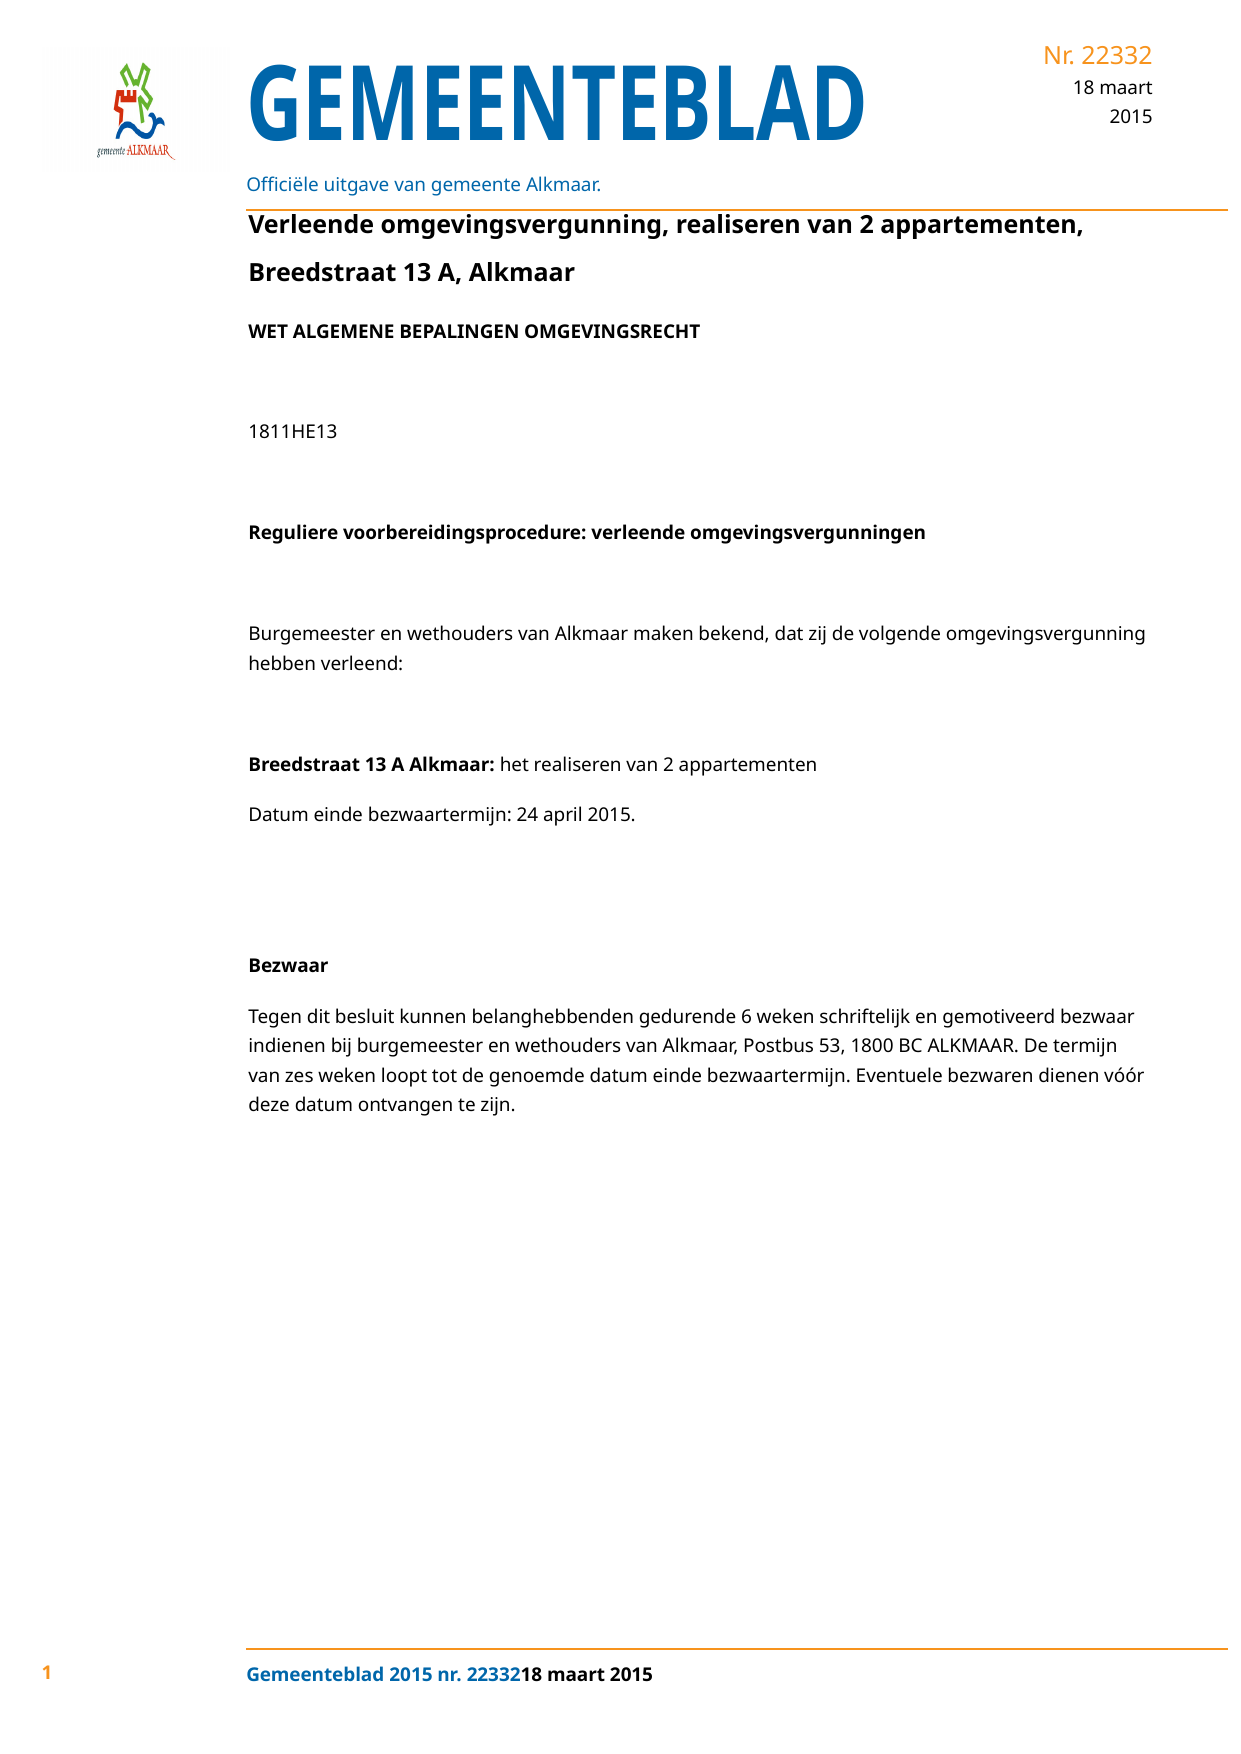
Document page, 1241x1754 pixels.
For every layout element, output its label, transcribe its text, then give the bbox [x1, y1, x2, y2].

text Bezwaar [248, 952, 1152, 978]
text 1811HE13 [248, 419, 1152, 444]
text Verleende omgevingsvergunning, realiseren van 2 appartementen, Breedstraat 13 A, Alkmaar [248, 211, 1152, 288]
text Reguliere voorbereidingsprocedure: verleende omgevingsvergunningen [248, 519, 1152, 545]
text Tegen dit besluit kunnen belanghebbenden gedurende 6 weken schriftelijk en gemotiveerd bezwaar indienen bij burgemeester en wethouders van Alkmaar, Postbus 53, 1800 BC ALKMAAR. De termijn van zes weken loopt tot de genoemde datum einde bezwaartermijn. Eventuele bezwaren dienen vóór deze datum ontvangen te zijn. [248, 1003, 1152, 1117]
text Burgemeester en wethouders van Alkmaar maken bekend, dat zij de volgende omgevingsvergunning hebben verleend: [248, 620, 1152, 676]
text Breedstraat 13 A Alkmaar: het realiseren van 2 appartementen [248, 751, 1152, 777]
picture [41, 47, 231, 172]
text Datum einde bezwaartermijn: 24 april 2015. [248, 801, 1152, 827]
text WET ALGEMENE BEPALINGEN OMGEVINGSRECHT [248, 318, 1152, 344]
